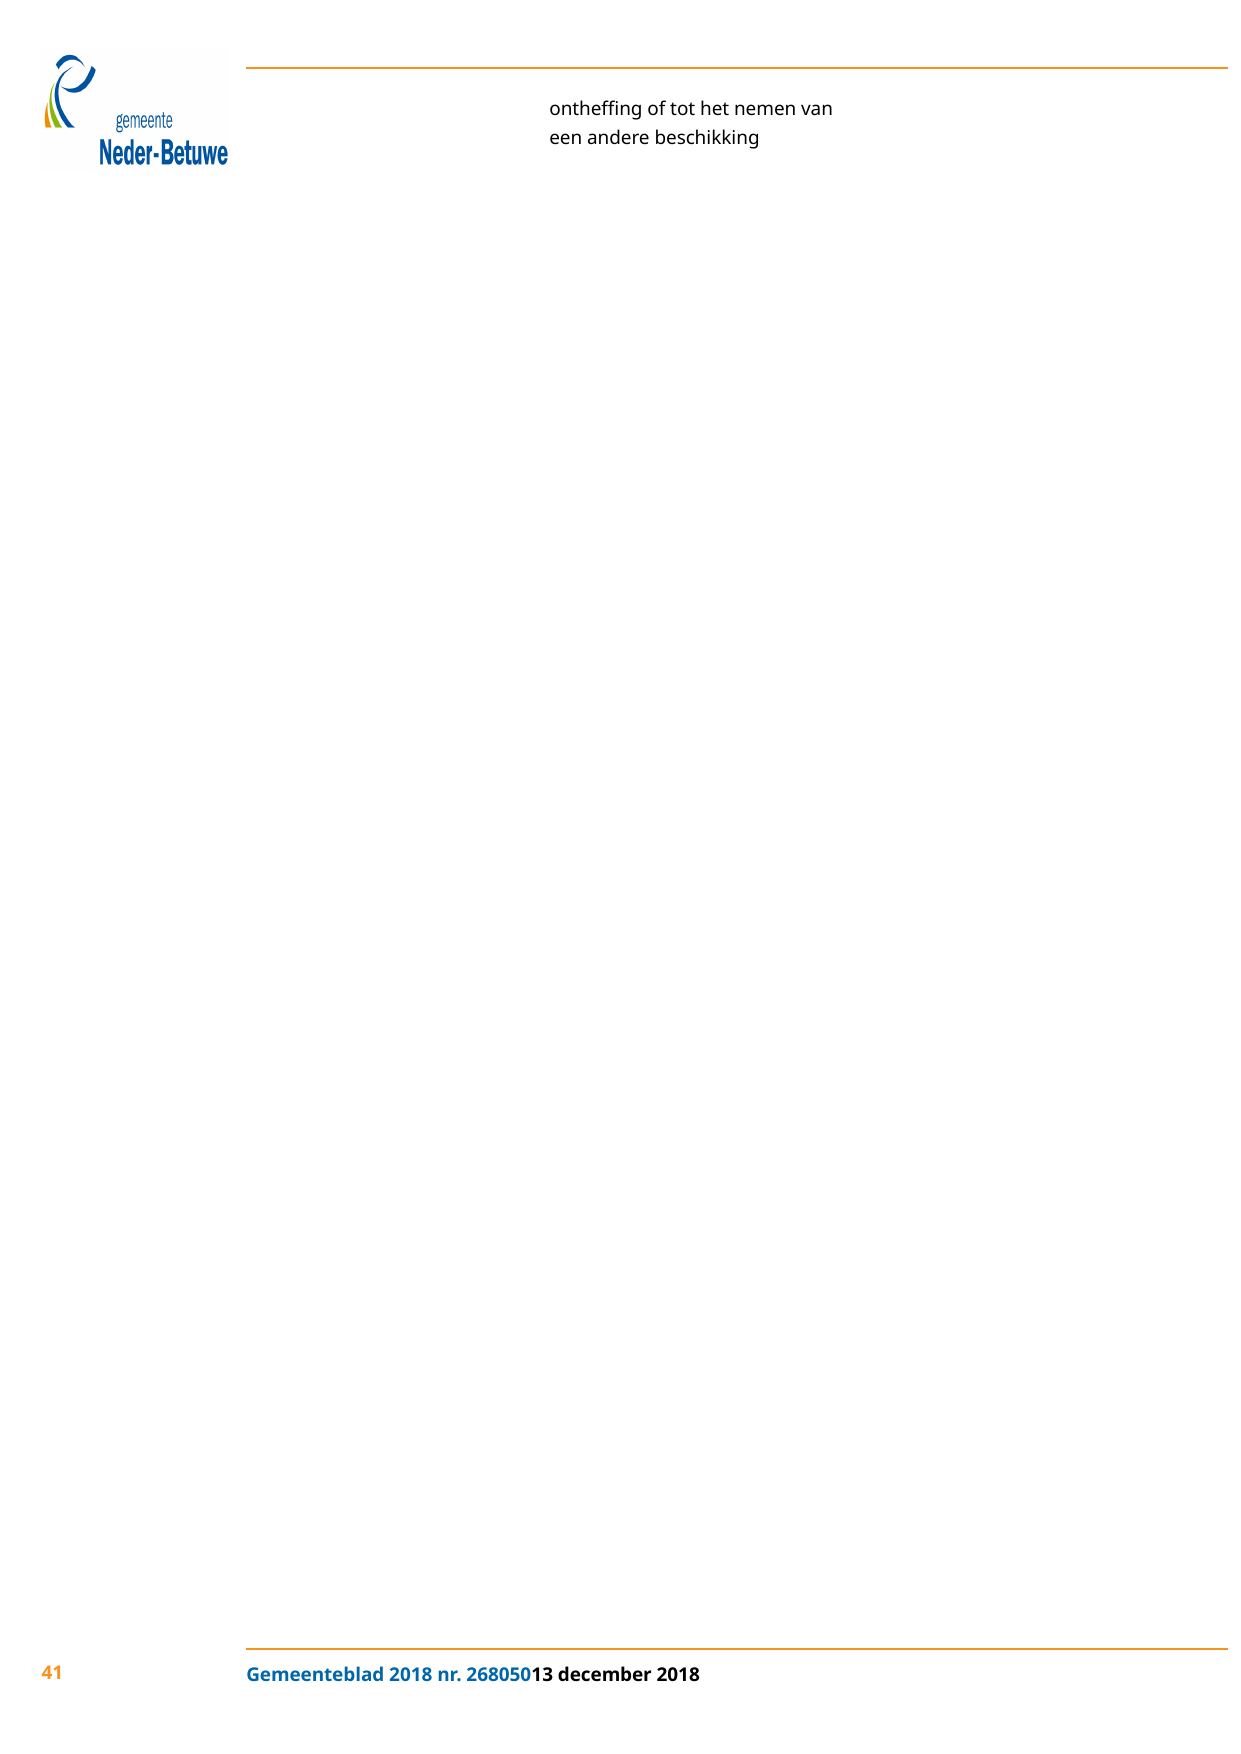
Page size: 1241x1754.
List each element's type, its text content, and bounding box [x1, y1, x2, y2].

table_cell [850, 95, 1152, 150]
table_cell [850, 150, 1152, 176]
table_cell [248, 150, 549, 176]
table_cell [248, 95, 549, 150]
table_cell [549, 150, 850, 176]
table_cell ontheffing of tot het nemen van een andere beschikking [549, 95, 850, 150]
picture [41, 47, 231, 172]
